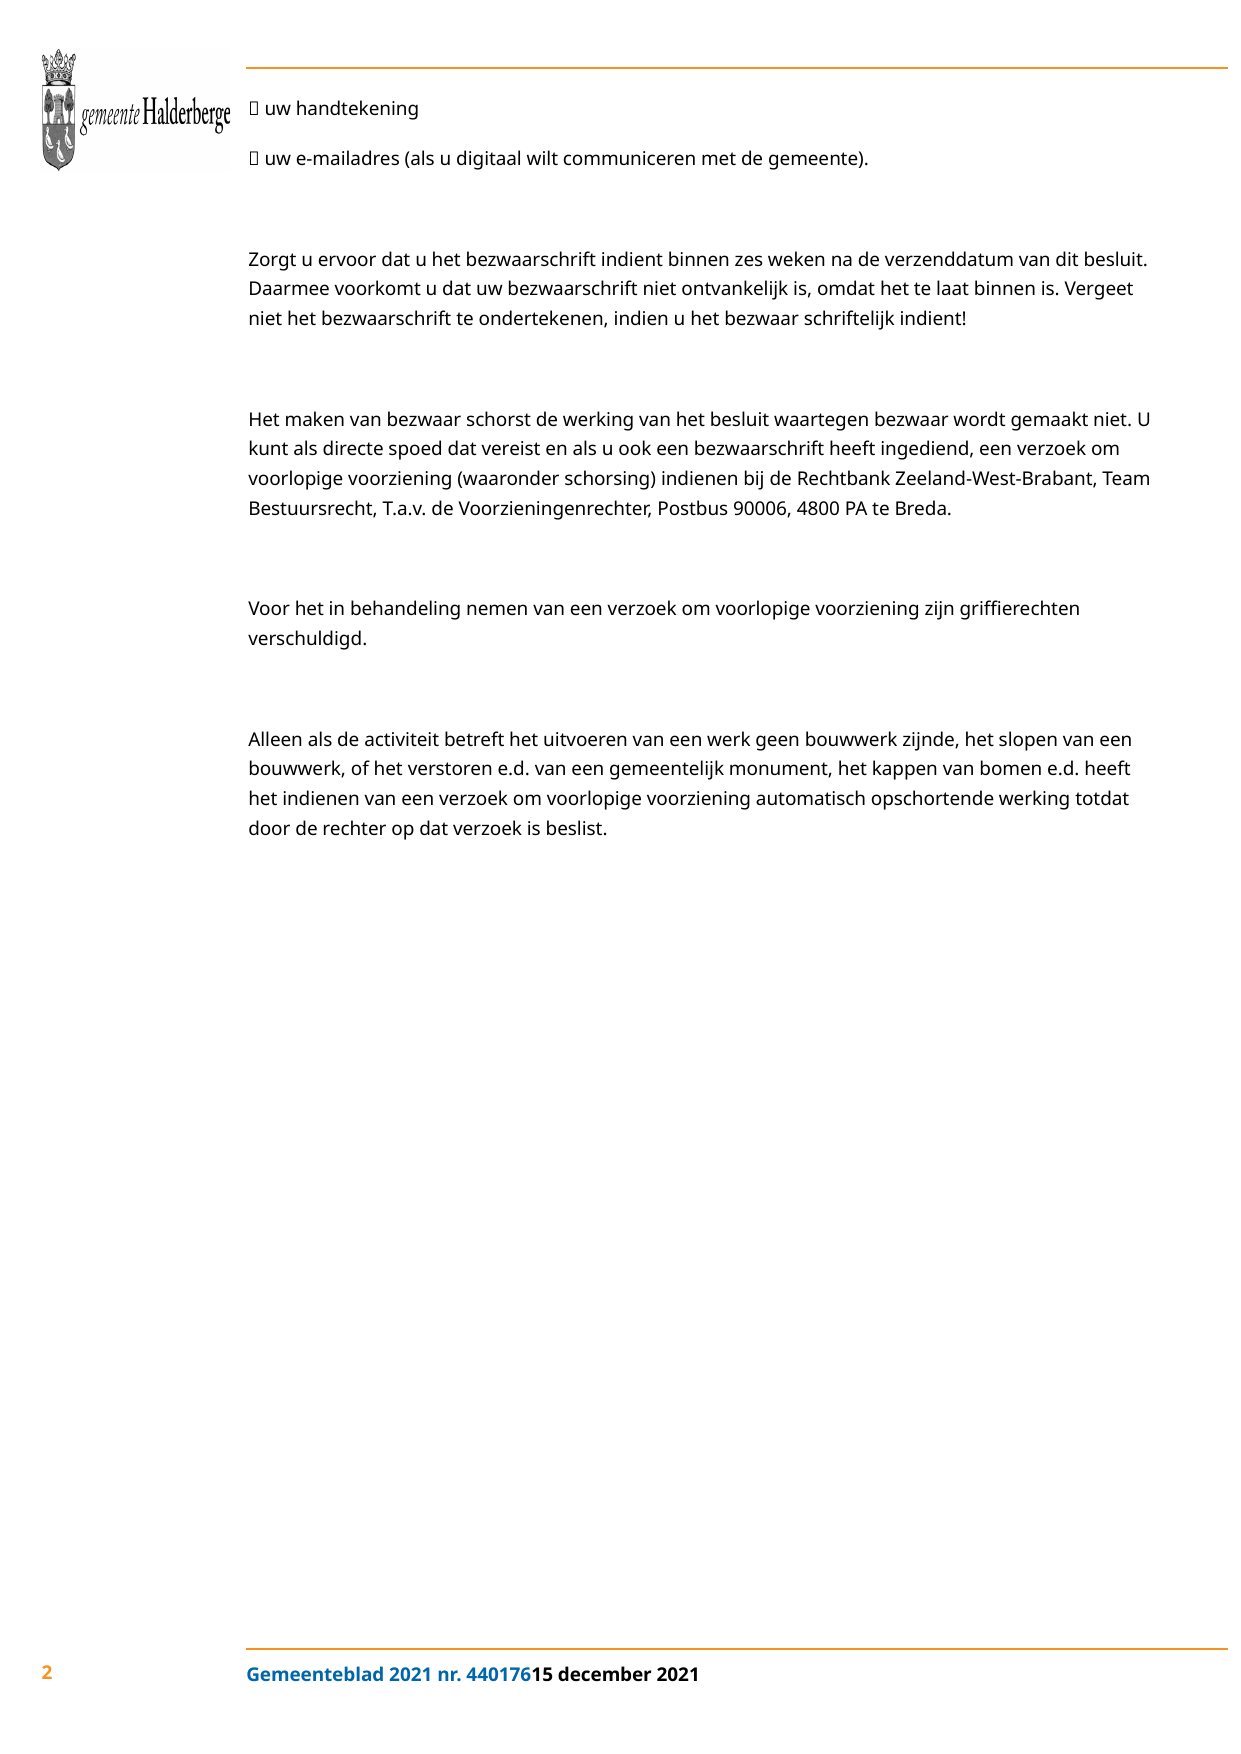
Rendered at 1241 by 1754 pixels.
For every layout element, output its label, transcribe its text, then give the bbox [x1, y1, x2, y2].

picture [41, 47, 231, 172]
text Het maken van bezwaar schorst de werking van het besluit waartegen bezwaar wordt gemaakt niet. U kunt als directe spoed dat vereist en als u ook een bezwaarschrift heeft ingediend, een verzoek om voorlopige voorziening (waaronder schorsing) indienen bij de Rechtbank Zeeland-West-Brabant, Team Bestuursrecht, T.a.v. de Voorzieningenrechter, Postbus 90006, 4800 PA te Breda. [248, 406, 1152, 521]
text Zorgt u ervoor dat u het bezwaarschrift indient binnen zes weken na de verzenddatum van dit besluit. Daarmee voorkomt u dat uw bezwaarschrift niet ontvankelijk is, omdat het te laat binnen is. Vergeet niet het bezwaarschrift te ondertekenen, indien u het bezwaar schriftelijk indient! [248, 246, 1152, 331]
text Voor het in behandeling nemen van een verzoek om voorlopige voorziening zijn griffierechten verschuldigd. [248, 596, 1152, 651]
text  uw e-mailadres (als u digitaal wilt communiceren met de gemeente). [248, 145, 1152, 171]
text  uw handtekening [248, 95, 1152, 121]
text Alleen als de activiteit betreft het uitvoeren van een werk geen bouwwerk zijnde, het slopen van een bouwwerk, of het verstoren e.d. van een gemeentelijk monument, het kappen van bomen e.d. heeft het indienen van een verzoek om voorlopige voorziening automatisch opschortende werking totdat door de rechter op dat verzoek is beslist. [248, 726, 1152, 841]
